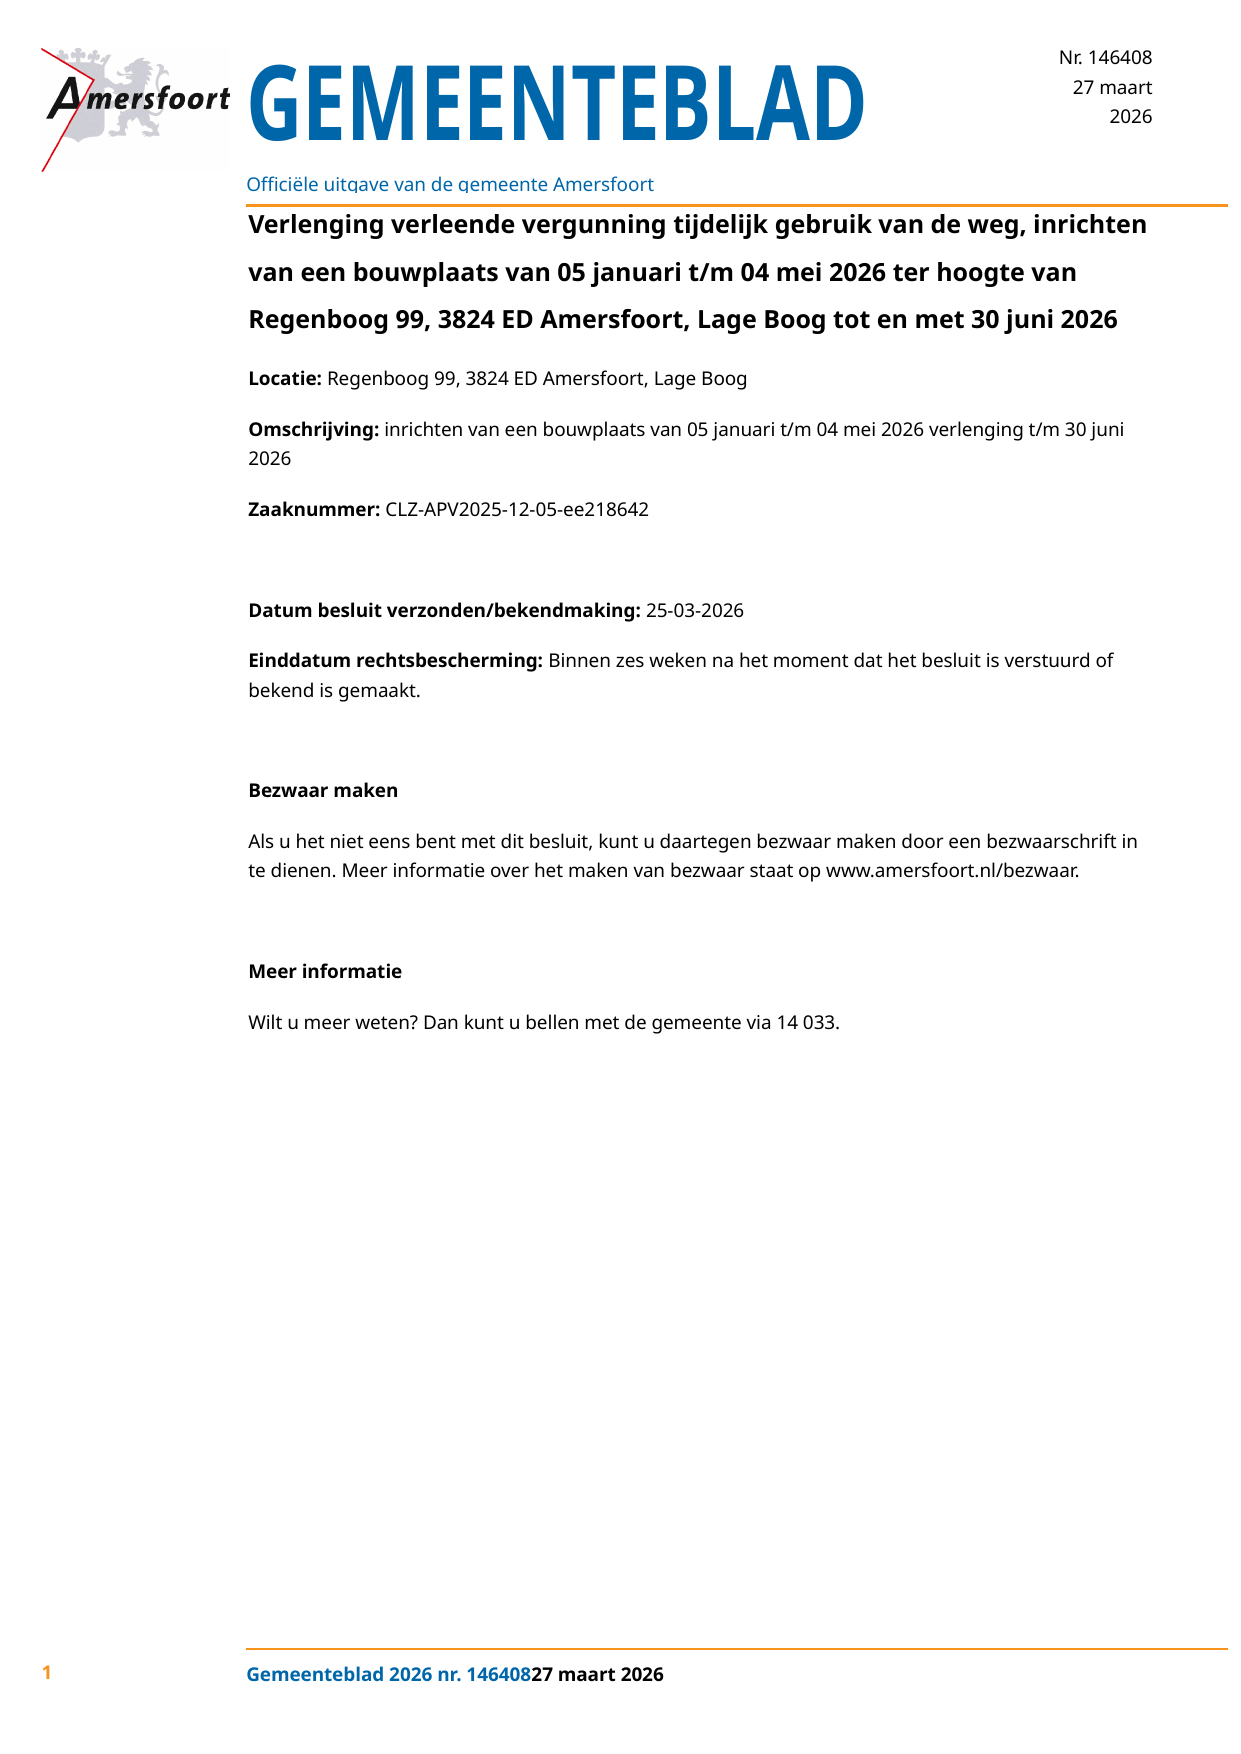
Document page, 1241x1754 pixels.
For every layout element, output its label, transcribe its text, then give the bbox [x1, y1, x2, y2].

text Meer informatie [248, 958, 1152, 984]
text Omschrijving: inrichten van een bouwplaats van 05 januari t/m 04 mei 2026 verlenging t/m 30 juni 2026 [248, 416, 1152, 471]
text Zaaknummer: CLZ-APV2025-12-05-ee218642 [248, 496, 1152, 522]
text Datum besluit verzonden/bekendmaking: 25-03-2026 [248, 597, 1152, 622]
text Wilt u meer weten? Dan kunt u bellen met de gemeente via 14 033. [248, 1009, 1152, 1034]
text Einddatum rechtsbescherming: Binnen zes weken na het moment dat het besluit is verstuurd of bekend is gemaakt. [248, 647, 1152, 702]
text Verlenging verleende vergunning tijdelijk gebruik van de weg, inrichten van een bouwplaats van 05 januari t/m 04 mei 2026 ter hoogte van Regenboog 99, 3824 ED Amersfoort, Lage Boog tot en met 30 juni 2026 [248, 207, 1152, 336]
text Locatie: Regenboog 99, 3824 ED Amersfoort, Lage Boog [248, 366, 1152, 391]
picture [41, 47, 231, 172]
text Bezwaar maken [248, 778, 1152, 803]
text Als u het niet eens bent met dit besluit, kunt u daartegen bezwaar maken door een bezwaarschrift in te dienen. Meer informatie over het maken van bezwaar staat op www.amersfoort.nl/bezwaar. [248, 828, 1152, 883]
